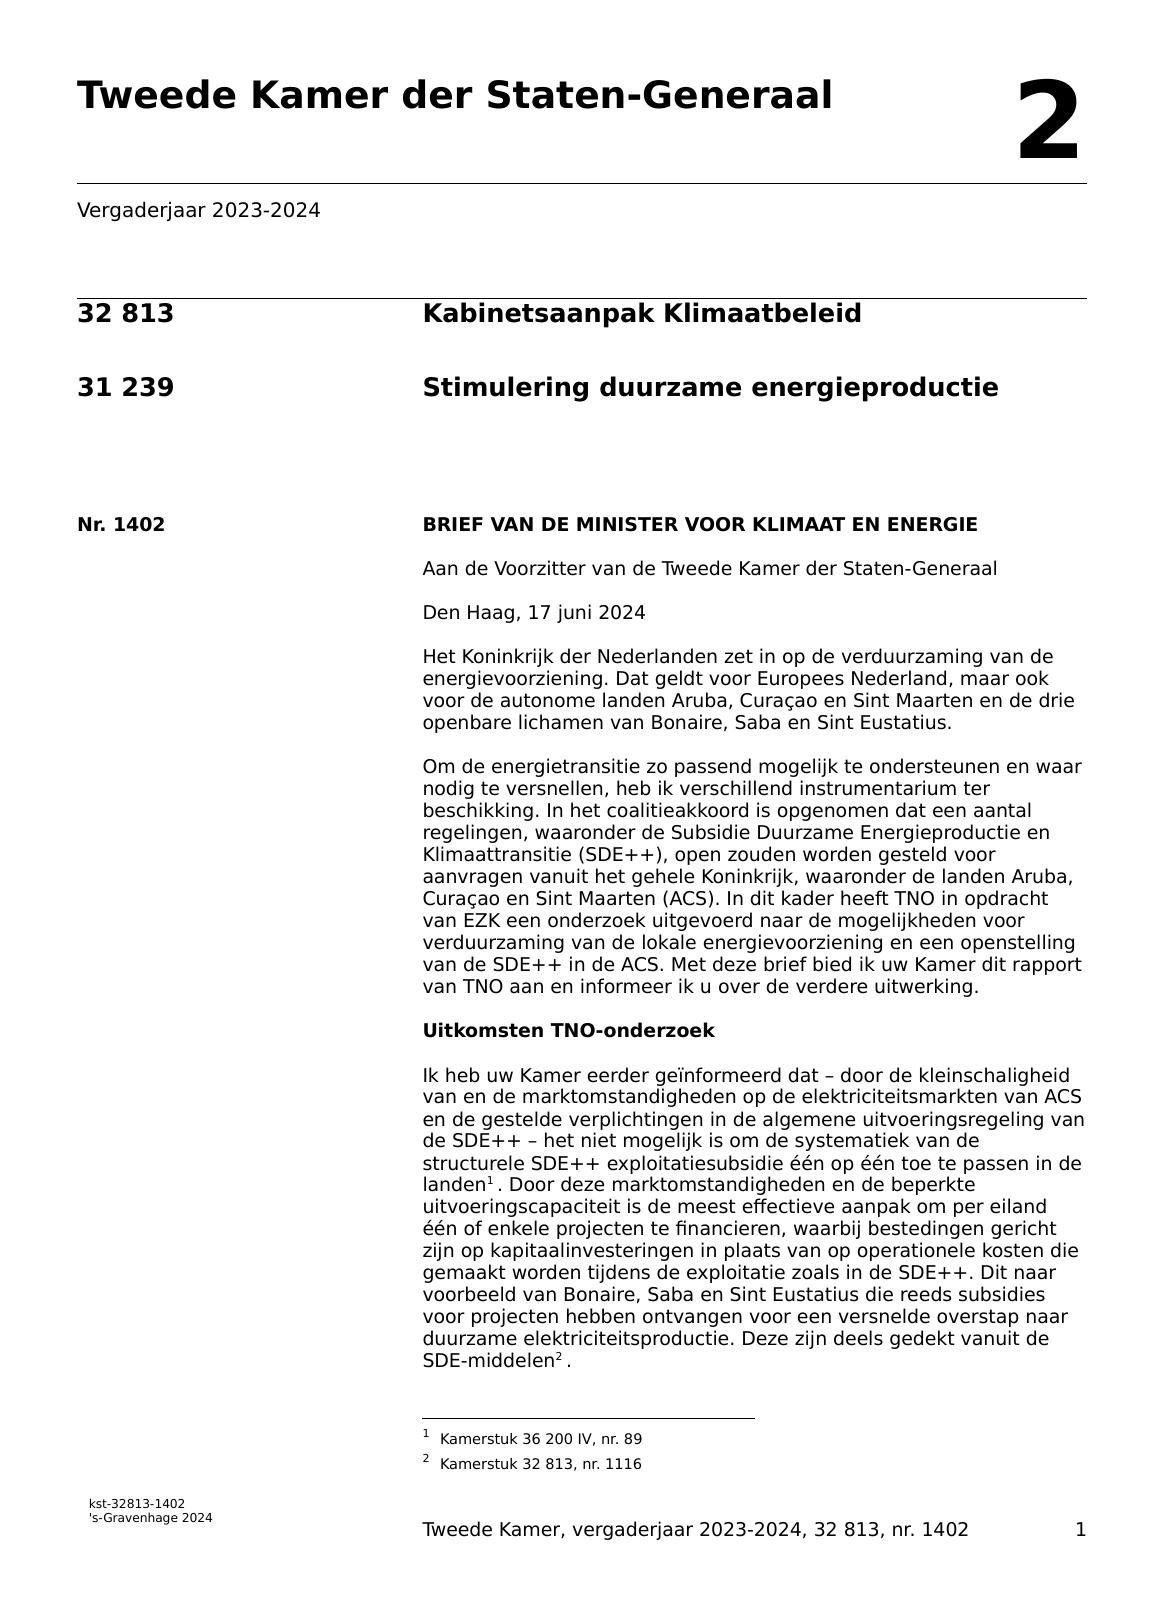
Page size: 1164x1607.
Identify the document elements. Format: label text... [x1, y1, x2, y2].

subtitle 31 239 Stimulering duurzame energieproductie [77, 373, 1087, 403]
text 's-Gravenhage 2024 [88, 1511, 323, 1525]
text Om de energietransitie zo passend mogelijk te ondersteunen en waar nodig te versnellen, heb ik verschillend instrumentarium ter beschikking. In het coalitieakkoord is opgenomen dat een aantal regelingen, waaronder de Subsidie Duurzame Energieproductie en Klimaattransitie (SDE++), open zouden worden gesteld voor aanvragen vanuit het gehele Koninkrijk, waaronder de landen Aruba, Curaçao en Sint Maarten (ACS). In dit kader heeft TNO in opdracht van EZK een onderzoek uitgevoerd naar de mogelijkheden voor verduurzaming van de lokale energievoorziening en een openstelling van de SDE++ in de ACS. Met deze brief bied ik uw Kamer dit rapport van TNO aan en informeer ik u over de verdere uitwerking. [422, 756, 1087, 998]
text Aan de Voorzitter van de Tweede Kamer der Staten-Generaal [422, 558, 1087, 580]
text Den Haag, 17 juni 2024 [422, 602, 1087, 624]
subtitle Uitkomsten TNO-onderzoek [422, 1020, 1087, 1042]
text Kamerstuk 32 813, nr. 1116 [422, 1452, 1087, 1474]
text Kamerstuk 36 200 IV, nr. 89 [422, 1427, 1087, 1449]
table_cell Vergaderjaar 2023-2024 [77, 184, 1087, 298]
text kst-32813-1402 [88, 1497, 323, 1511]
table_header 2 [886, 59, 1087, 183]
subtitle 32 813 Kabinetsaanpak Klimaatbeleid [77, 299, 1087, 329]
text Het Koninkrijk der Nederlanden zet in op de verduurzaming van de energievoorziening. Dat geldt voor Europees Nederland, maar ook voor de autonome landen Aruba, Curaçao en Sint Maarten en de drie openbare lichamen van Bonaire, Saba en Sint Eustatius. [422, 646, 1087, 734]
table_header Tweede Kamer der Staten-Generaal [77, 59, 886, 183]
subtitle Nr. 1402 BRIEF VAN DE MINISTER VOOR KLIMAAT EN ENERGIE [77, 514, 1087, 536]
text Ik heb uw Kamer eerder geïnformeerd dat – door de kleinschaligheid van en de marktomstandigheden op de elektriciteitsmarkten van ACS en de gestelde verplichtingen in de algemene uitvoeringsregeling van de SDE++ – het niet mogelijk is om de systematiek van de structurele SDE++ exploitatiesubsidie één op één toe te passen in de landen. Door deze marktomstandigheden en de beperkte uitvoeringscapaciteit is de meest effectieve aanpak om per eiland één of enkele projecten te financieren, waarbij bestedingen gericht zijn op kapitaalinvesteringen in plaats van op operationele kosten die gemaakt worden tijdens de exploitatie zoals in de SDE++. Dit naar voorbeeld van Bonaire, Saba en Sint Eustatius die reeds subsidies voor projecten hebben ontvangen voor een versnelde overstap naar duurzame elektriciteitsproductie. Deze zijn deels gedekt vanuit de SDE-middelen. [422, 1064, 1087, 1372]
